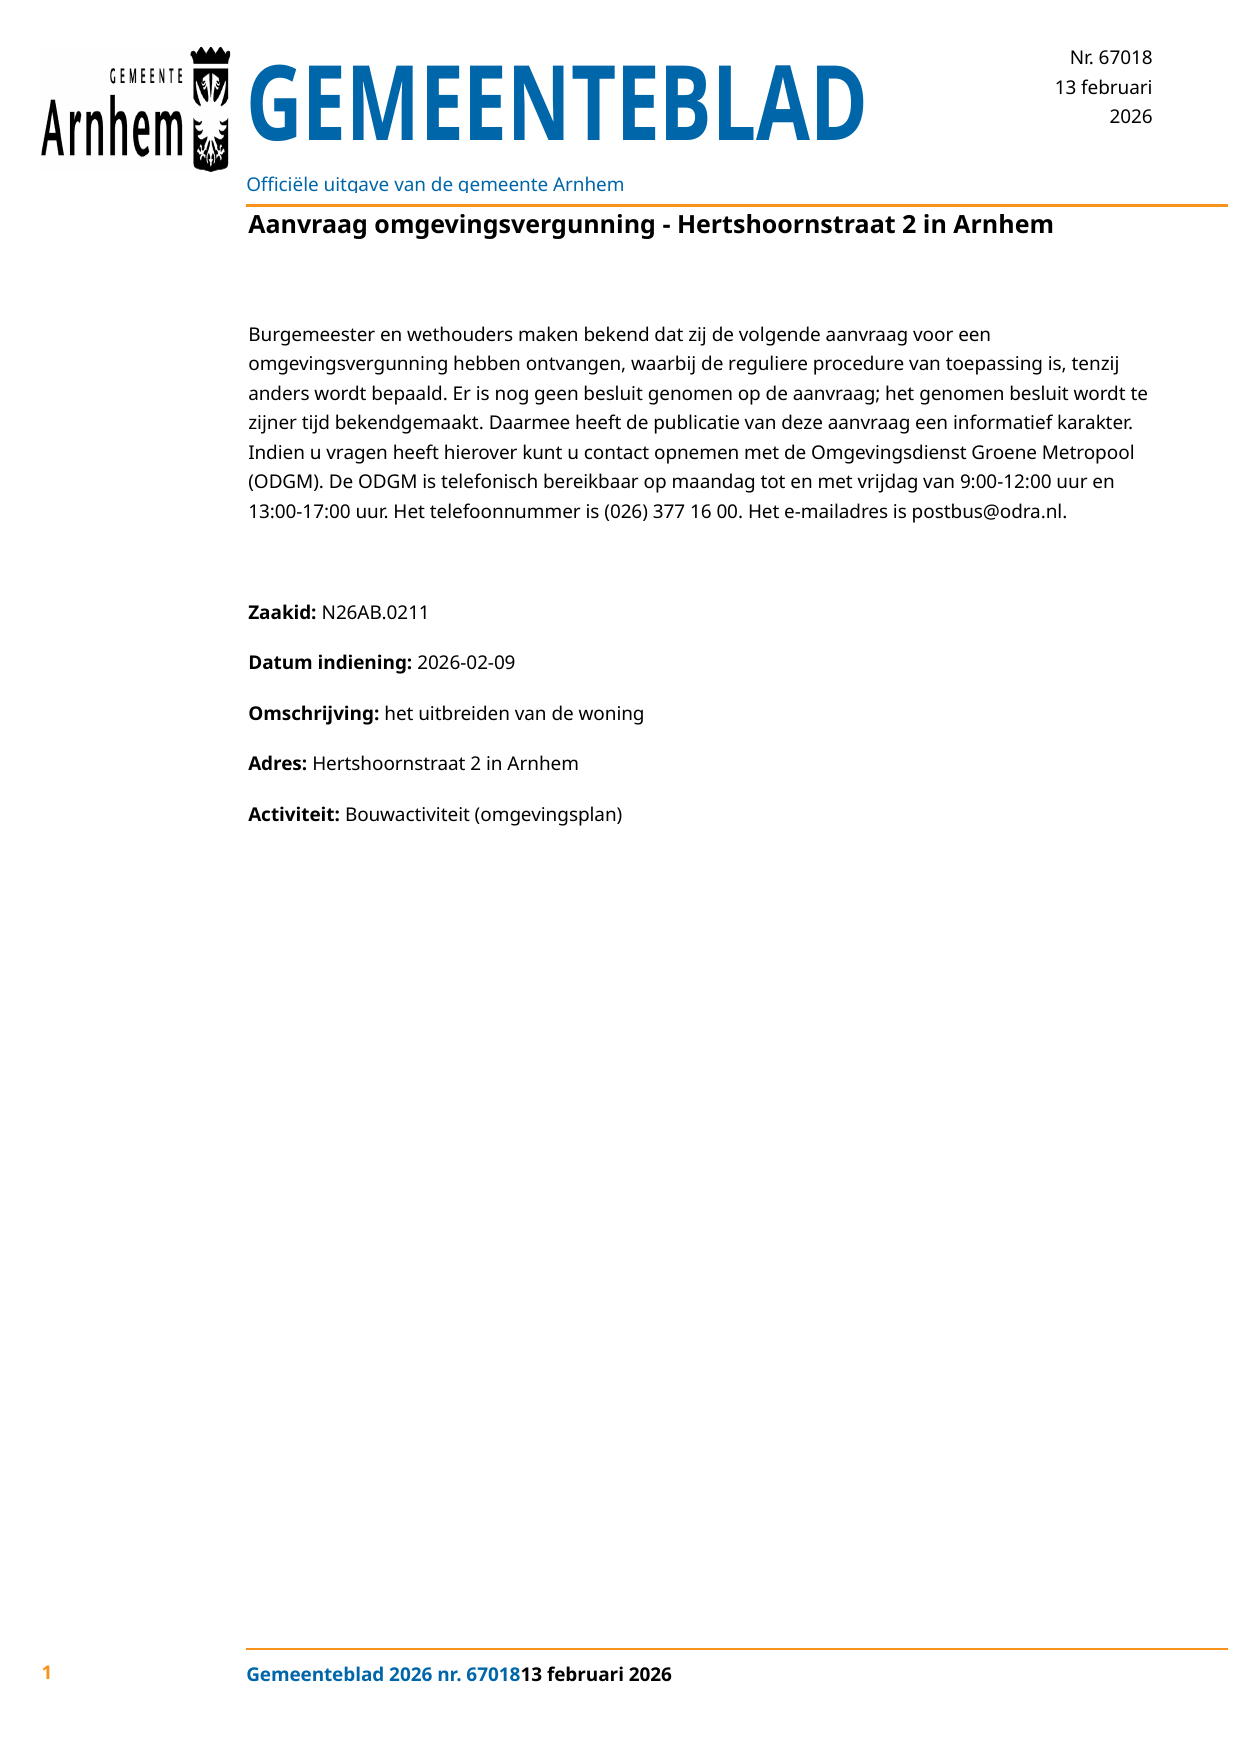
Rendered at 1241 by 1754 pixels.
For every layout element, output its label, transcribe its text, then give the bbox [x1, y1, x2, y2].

text Zaakid: N26AB.0211 [248, 599, 1152, 625]
text Adres: Hertshoornstraat 2 in Arnhem [248, 750, 1152, 776]
text Burgemeester en wethouders maken bekend dat zij de volgende aanvraag voor een omgevingsvergunning hebben ontvangen, waarbij de reguliere procedure van toepassing is, tenzij anders wordt bepaald. Er is nog geen besluit genomen op de aanvraag; het genomen besluit wordt te zijner tijd bekendgemaakt. Daarmee heeft de publicatie van deze aanvraag een informatief karakter. Indien u vragen heeft hierover kunt u contact opnemen met de Omgevingsdienst Groene Metropool (ODGM). De ODGM is telefonisch bereikbaar op maandag tot en met vrijdag van 9:00-12:00 uur en 13:00-17:00 uur. Het telefoonnummer is (026) 377 16 00. Het e-mailadres is postbus@odra.nl. [248, 321, 1152, 524]
text Activiteit: Bouwactiviteit (omgevingsplan) [248, 801, 1152, 826]
picture [41, 47, 231, 172]
text Omschrijving: het uitbreiden van de woning [248, 700, 1152, 726]
text Aanvraag omgevingsvergunning - Hertshoornstraat 2 in Arnhem [248, 207, 1152, 241]
text Datum indiening: 2026-02-09 [248, 649, 1152, 675]
